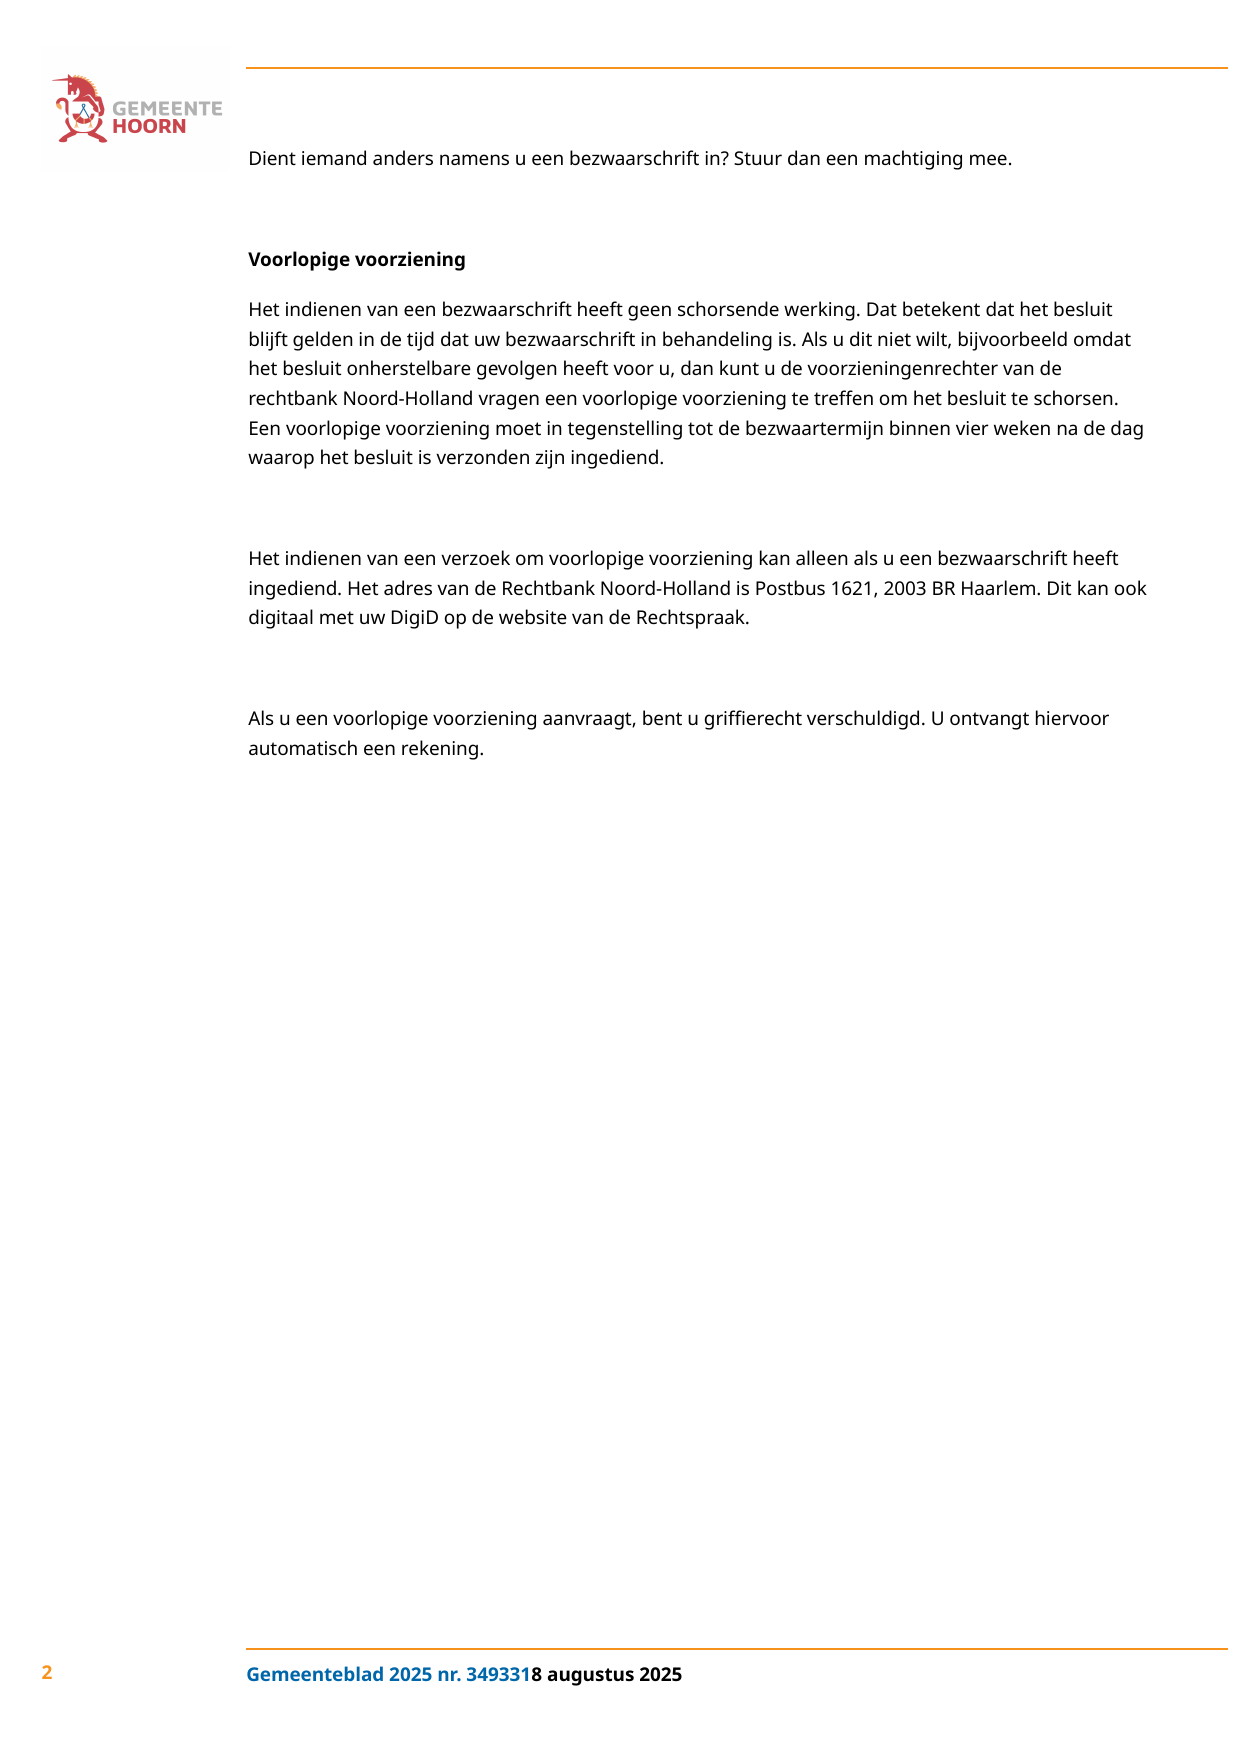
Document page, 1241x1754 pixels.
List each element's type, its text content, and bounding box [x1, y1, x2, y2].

text Het indienen van een bezwaarschrift heeft geen schorsende werking. Dat betekent dat het besluit blijft gelden in de tijd dat uw bezwaarschrift in behandeling is. Als u dit niet wilt, bijvoorbeeld omdat het besluit onherstelbare gevolgen heeft voor u, dan kunt u de voorzieningenrechter van de rechtbank Noord-Holland vragen een voorlopige voorziening te treffen om het besluit te schorsen. Een voorlopige voorziening moet in tegenstelling tot de bezwaartermijn binnen vier weken na de dag waarop het besluit is verzonden zijn ingediend. [248, 296, 1152, 470]
text Dient iemand anders namens u een bezwaarschrift in? Stuur dan een machtiging mee. [248, 145, 1152, 171]
text Voorlopige voorziening [248, 246, 1152, 272]
text Als u een voorlopige voorziening aanvraagt, bent u griffierecht verschuldigd. U ontvangt hiervoor automatisch een rekening. [248, 705, 1152, 761]
picture [41, 47, 231, 172]
text Het indienen van een verzoek om voorlopige voorziening kan alleen als u een bezwaarschrift heeft ingediend. Het adres van de Rechtbank Noord-Holland is Postbus 1621, 2003 BR Haarlem. Dit kan ook digitaal met uw DigiD op de website van de Rechtspraak. [248, 545, 1152, 630]
